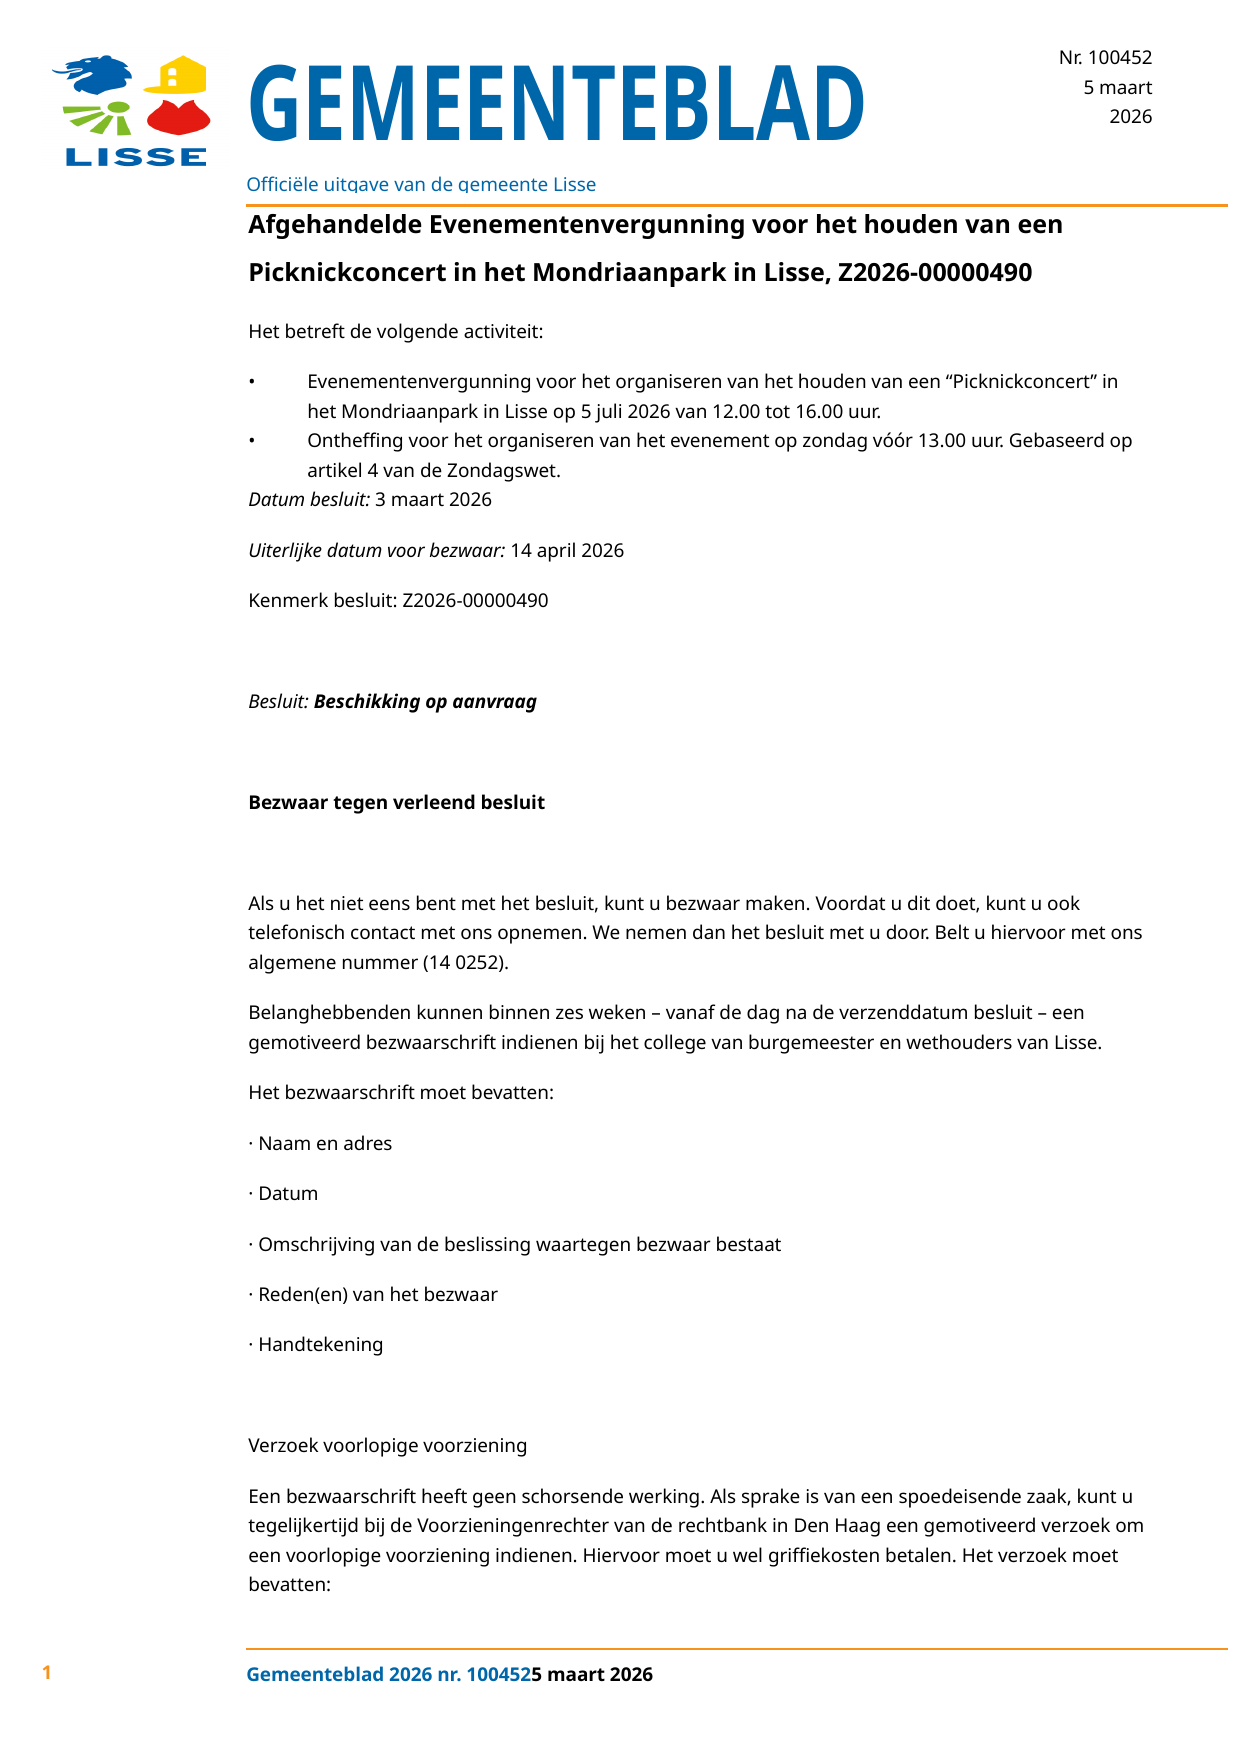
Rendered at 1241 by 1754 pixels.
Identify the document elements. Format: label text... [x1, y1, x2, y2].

list Evenementenvergunning voor het organiseren van het houden van een “Picknickconcert” in het Mondriaanpark in Lisse op 5 juli 2026 van 12.00 tot 16.00 uur. [248, 368, 1152, 424]
text · Naam en adres [248, 1130, 1152, 1156]
text Bezwaar tegen verleend besluit [248, 789, 1152, 815]
text Het betreft de volgende activiteit: [248, 318, 1152, 344]
text Belanghebbenden kunnen binnen zes weken – vanaf de dag na de verzenddatum besluit – een gemotiveerd bezwaarschrift indienen bij het college van burgemeester en wethouders van Lisse. [248, 999, 1152, 1055]
text Besluit: Beschikking op aanvraag [248, 688, 1152, 714]
text Uiterlijke datum voor bezwaar: 14 april 2026 [248, 537, 1152, 563]
text · Datum [248, 1180, 1152, 1206]
list Ontheffing voor het organiseren van het evenement op zondag vóór 13.00 uur. Gebaseerd op artikel 4 van de Zondagswet. [248, 427, 1152, 483]
text · Reden(en) van het bezwaar [248, 1281, 1152, 1307]
text · Omschrijving van de beslissing waartegen bezwaar bestaat [248, 1231, 1152, 1257]
text Verzoek voorlopige voorziening [248, 1432, 1152, 1458]
text Kenmerk besluit: Z2026-00000490 [248, 587, 1152, 613]
text Een bezwaarschrift heeft geen schorsende werking. Als sprake is van een spoedeisende zaak, kunt u tegelijkertijd bij de Voorzieningenrechter van de rechtbank in Den Haag een gemotiveerd verzoek om een voorlopige voorziening indienen. Hiervoor moet u wel griffiekosten betalen. Het verzoek moet bevatten: [248, 1483, 1152, 1597]
text Als u het niet eens bent met het besluit, kunt u bezwaar maken. Voordat u dit doet, kunt u ook telefonisch contact met ons opnemen. We nemen dan het besluit met u door. Belt u hiervoor met ons algemene nummer (14 0252). [248, 890, 1152, 975]
text · Handtekening [248, 1332, 1152, 1357]
picture [41, 47, 231, 172]
text Het bezwaarschrift moet bevatten: [248, 1079, 1152, 1105]
text Datum besluit: 3 maart 2026 [248, 487, 1152, 512]
text Afgehandelde Evenementenvergunning voor het houden van een Picknickconcert in het Mondriaanpark in Lisse, Z2026-00000490 [248, 207, 1152, 288]
